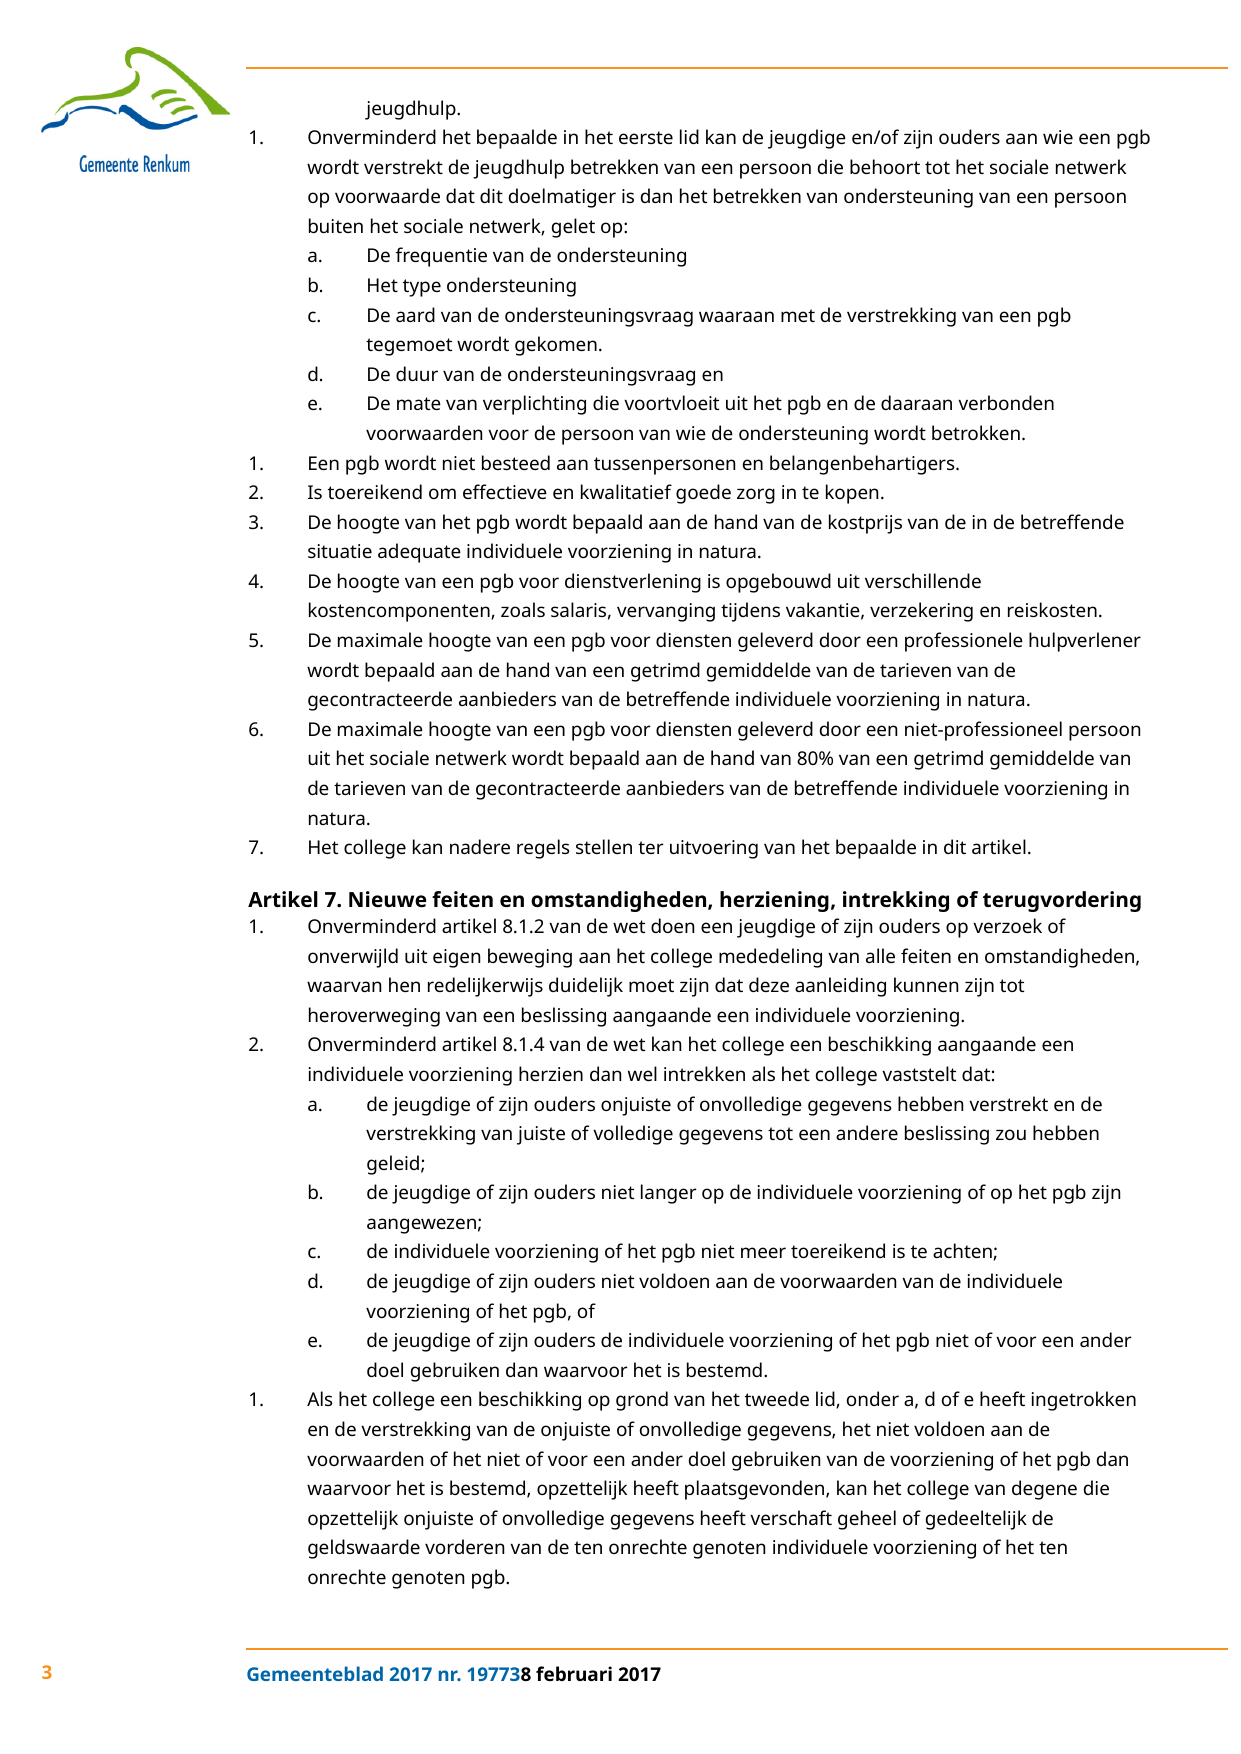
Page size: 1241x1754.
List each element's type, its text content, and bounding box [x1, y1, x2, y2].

list Het type ondersteuning [307, 272, 1152, 298]
list Onverminderd artikel 8.1.2 van de wet doen een jeugdige of zijn ouders op verzoek of onverwijld uit eigen beweging aan het college mededeling van alle feiten en omstandigheden, waarvan hen redelijkerwijs duidelijk moet zijn dat deze aanleiding kunnen zijn tot heroverweging van een beslissing aangaande een individuele voorziening. [248, 913, 1152, 1028]
list Het college kan nadere regels stellen ter uitvoering van het bepaalde in dit artikel. [248, 834, 1152, 860]
picture [41, 47, 231, 172]
list Onverminderd artikel 8.1.4 van de wet kan het college een beschikking aangaande een individuele voorziening herzien dan wel intrekken als het college vaststelt dat: [248, 1032, 1152, 1087]
list De maximale hoogte van een pgb voor diensten geleverd door een professionele hulpverlener wordt bepaald aan de hand van een getrimd gemiddelde van de tarieven van de gecontracteerde aanbieders van de betreffende individuele voorziening in natura. [248, 627, 1152, 712]
list de jeugdige of zijn ouders niet langer op de individuele voorziening of op het pgb zijn aangewezen; [307, 1179, 1152, 1235]
list de jeugdige of zijn ouders onjuiste of onvolledige gegevens hebben verstrekt en de verstrekking van juiste of volledige gegevens tot een andere beslissing zou hebben geleid; [307, 1091, 1152, 1176]
list De hoogte van een pgb voor dienstverlening is opgebouwd uit verschillende kostencomponenten, zoals salaris, vervanging tijdens vakantie, verzekering en reiskosten. [248, 568, 1152, 623]
list De aard van de ondersteuningsvraag waaraan met de verstrekking van een pgb tegemoet wordt gekomen. [307, 302, 1152, 357]
list Als het college een beschikking op grond van het tweede lid, onder a, d of e heeft ingetrokken en de verstrekking van de onjuiste of onvolledige gegevens, het niet voldoen aan de voorwaarden of het niet of voor een ander doel gebruiken van de voorziening of het pgb dan waarvoor het is bestemd, opzettelijk heeft plaatsgevonden, kan het college van degene die opzettelijk onjuiste of onvolledige gegevens heeft verschaft geheel of gedeeltelijk de geldswaarde vorderen van de ten onrechte genoten individuele voorziening of het ten onrechte genoten pgb. [248, 1387, 1152, 1590]
list Een pgb wordt niet besteed aan tussenpersonen en belangenbehartigers. [248, 450, 1152, 476]
list de jeugdige of zijn ouders niet voldoen aan de voorwaarden van de individuele voorziening of het pgb, of [307, 1268, 1152, 1323]
list De frequentie van de ondersteuning [307, 243, 1152, 268]
text Artikel 7. Nieuwe feiten en omstandigheden, herziening, intrekking of terugvordering [248, 885, 1152, 913]
list De maximale hoogte van een pgb voor diensten geleverd door een niet-professioneel persoon uit het sociale netwerk wordt bepaald aan de hand van 80% van een getrimd gemiddelde van de tarieven van de gecontracteerde aanbieders van de betreffende individuele voorziening in natura. [248, 716, 1152, 831]
list de individuele voorziening of het pgb niet meer toereikend is te achten; [307, 1239, 1152, 1264]
list De hoogte van het pgb wordt bepaald aan de hand van de kostprijs van de in de betreffende situatie adequate individuele voorziening in natura. [248, 509, 1152, 564]
list de jeugdige of zijn ouders de individuele voorziening of het pgb niet of voor een ander doel gebruiken dan waarvoor het is bestemd. [307, 1327, 1152, 1383]
list jeugdhulp. [307, 95, 1152, 121]
list Onverminderd het bepaalde in het eerste lid kan de jeugdige en/of zijn ouders aan wie een pgb wordt verstrekt de jeugdhulp betrekken van een persoon die behoort tot het sociale netwerk op voorwaarde dat dit doelmatiger is dan het betrekken van ondersteuning van een persoon buiten het sociale netwerk, gelet op: [248, 124, 1152, 239]
list De duur van de ondersteuningsvraag en [307, 361, 1152, 387]
list Is toereikend om effectieve en kwalitatief goede zorg in te kopen. [248, 479, 1152, 505]
list De mate van verplichting die voortvloeit uit het pgb en de daaraan verbonden voorwaarden voor de persoon van wie de ondersteuning wordt betrokken. [307, 391, 1152, 446]
